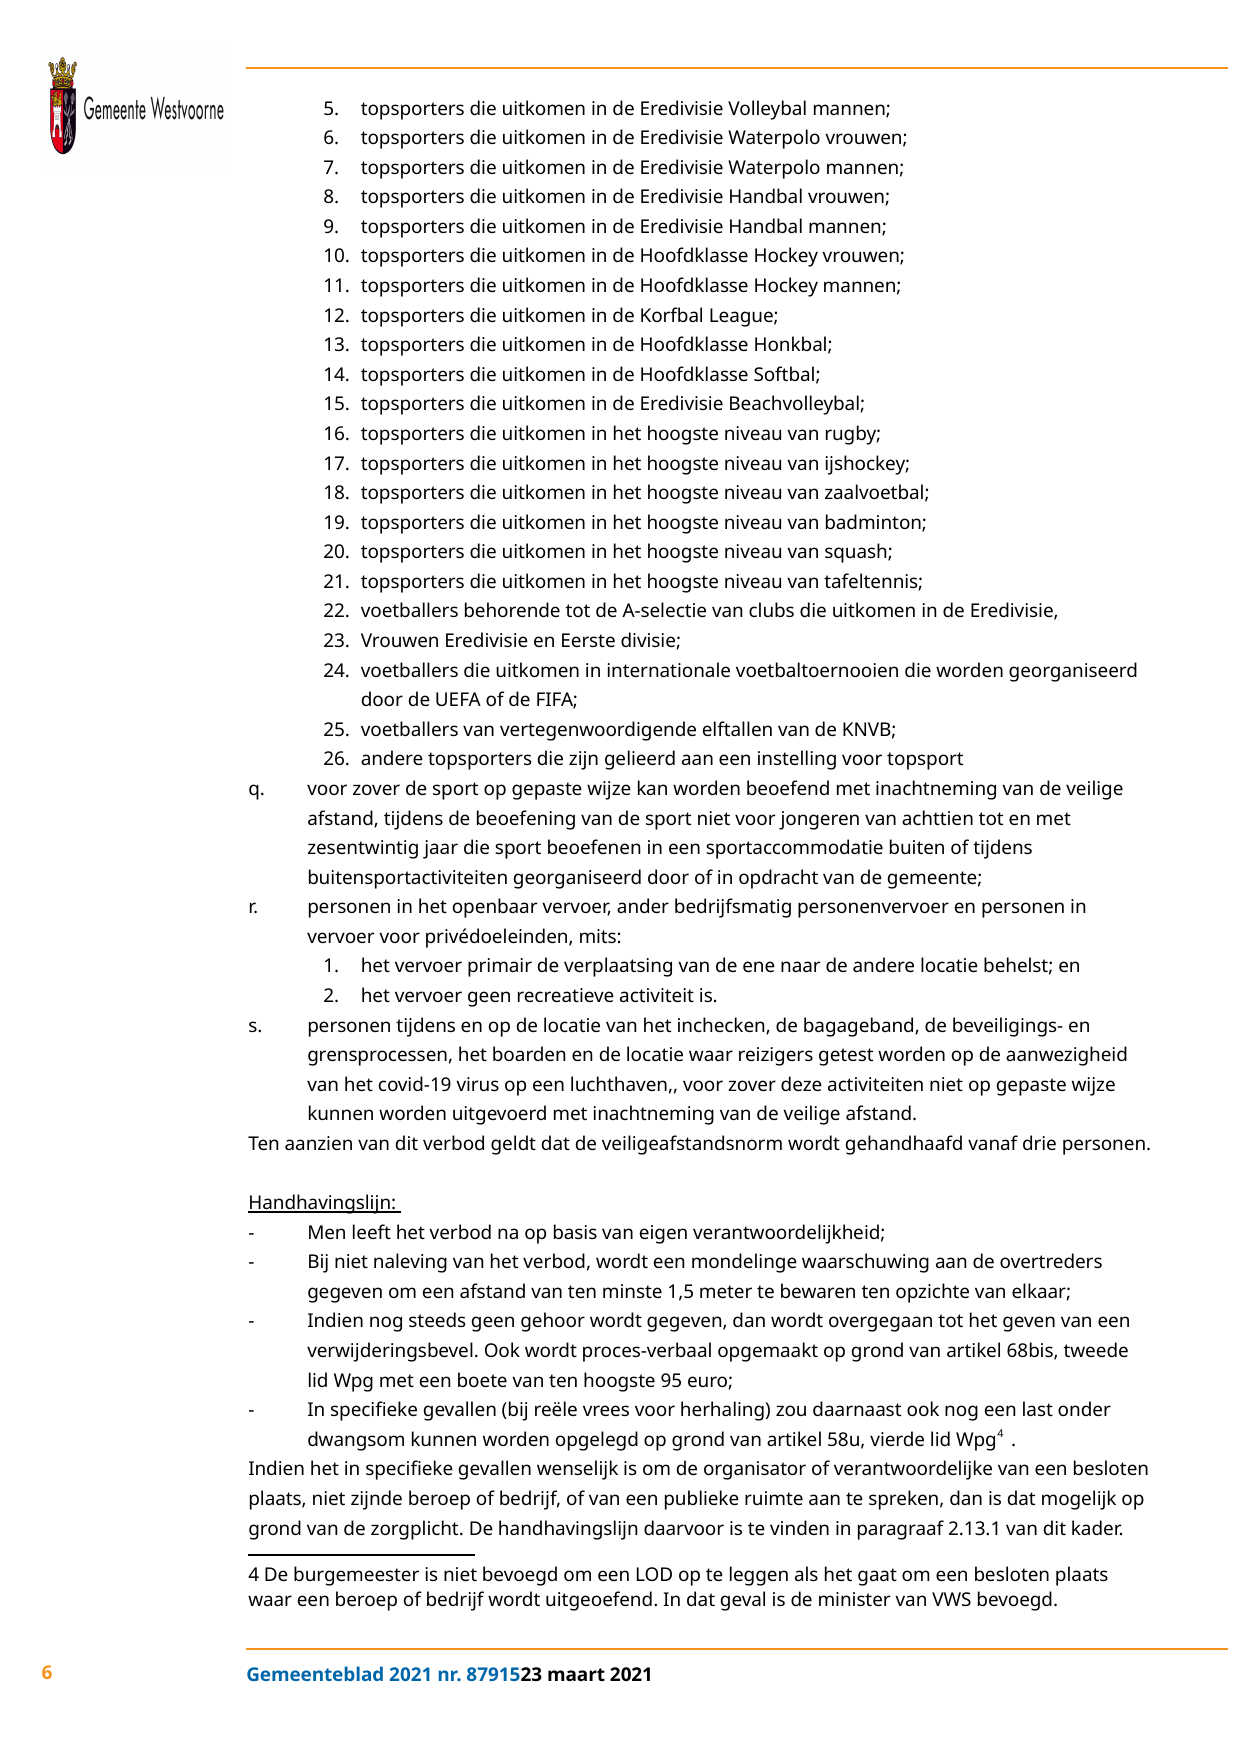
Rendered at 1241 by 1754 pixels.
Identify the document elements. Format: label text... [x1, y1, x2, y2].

text Indien het in specifieke gevallen wenselijk is om de organisator of verantwoordelijke van een besloten plaats, niet zijnde beroep of bedrijf, of van een publieke ruimte aan te spreken, dan is dat mogelijk op grond van de zorgplicht. De handhavingslijn daarvoor is te vinden in paragraaf 2.13.1 van dit kader. [248, 1456, 1152, 1541]
list topsporters die uitkomen in het hoogste niveau van rugby; [323, 420, 1152, 446]
list Vrouwen Eredivisie en Eerste divisie; [323, 627, 1152, 653]
list topsporters die uitkomen in de Korfbal League; [323, 302, 1152, 328]
list voetballers die uitkomen in internationale voetbaltoernooien die worden georganiseerd door de UEFA of de FIFA; [323, 657, 1152, 712]
list topsporters die uitkomen in de Eredivisie Waterpolo mannen; [323, 154, 1152, 180]
list topsporters die uitkomen in de Hoofdklasse Hockey vrouwen; [323, 243, 1152, 268]
list topsporters die uitkomen in het hoogste niveau van zaalvoetbal; [323, 479, 1152, 505]
list Men leeft het verbod na op basis van eigen verantwoordelijkheid; [248, 1219, 1152, 1245]
list De burgemeester is niet bevoegd om een LOD op te leggen als het gaat om een besloten plaats waar een beroep of bedrijf wordt uitgeoefend. In dat geval is de minister van VWS bevoegd. [248, 1561, 1152, 1612]
list In specifieke gevallen (bij reële vrees voor herhaling) zou daarnaast ook nog een last onder dwangsom kunnen worden opgelegd op grond van artikel 58u, vierde lid Wpg . [248, 1396, 1152, 1452]
list topsporters die uitkomen in de Eredivisie Handbal vrouwen; [323, 183, 1152, 209]
list topsporters die uitkomen in de Eredivisie Volleybal mannen; [323, 95, 1152, 121]
text Handhavingslijn: [248, 1189, 1152, 1215]
list personen in het openbaar vervoer, ander bedrijfsmatig personenvervoer en personen in vervoer voor privédoeleinden, mits: [248, 893, 1152, 949]
list voor zover de sport op gepaste wijze kan worden beoefend met inachtneming van de veilige afstand, tijdens de beoefening van de sport niet voor jongeren van achttien tot en met zesentwintig jaar die sport beoefenen in een sportaccommodatie buiten of tijdens buitensportactiviteiten georganiseerd door of in opdracht van de gemeente; [248, 775, 1152, 890]
list topsporters die uitkomen in de Hoofdklasse Softbal; [323, 361, 1152, 387]
list topsporters die uitkomen in het hoogste niveau van ijshockey; [323, 450, 1152, 476]
list voetballers behorende tot de A-selectie van clubs die uitkomen in de Eredivisie, [323, 598, 1152, 623]
list topsporters die uitkomen in de Hoofdklasse Hockey mannen; [323, 272, 1152, 298]
list topsporters die uitkomen in het hoogste niveau van badminton; [323, 509, 1152, 535]
list Bij niet naleving van het verbod, wordt een mondelinge waarschuwing aan de overtreders gegeven om een afstand van ten minste 1,5 meter te bewaren ten opzichte van elkaar; [248, 1248, 1152, 1304]
list het vervoer geen recreatieve activiteit is. [323, 982, 1152, 1008]
list voetballers van vertegenwoordigende elftallen van de KNVB; [323, 716, 1152, 742]
picture [41, 47, 231, 172]
list personen tijdens en op de locatie van het inchecken, de bagageband, de beveiligings- en grensprocessen, het boarden en de locatie waar reizigers getest worden op de aanwezigheid van het covid-19 virus op een luchthaven,, voor zover deze activiteiten niet op gepaste wijze kunnen worden uitgevoerd met inachtneming van de veilige afstand. [248, 1012, 1152, 1126]
list topsporters die uitkomen in het hoogste niveau van squash; [323, 538, 1152, 564]
list topsporters die uitkomen in de Eredivisie Waterpolo vrouwen; [323, 124, 1152, 150]
list topsporters die uitkomen in de Eredivisie Beachvolleybal; [323, 391, 1152, 416]
list het vervoer primair de verplaatsing van de ene naar de andere locatie behelst; en [323, 953, 1152, 978]
list Indien nog steeds geen gehoor wordt gegeven, dan wordt overgegaan tot het geven van een verwijderingsbevel. Ook wordt proces-verbaal opgemaakt op grond van artikel 68bis, tweede lid Wpg met een boete van ten hoogste 95 euro; [248, 1308, 1152, 1393]
list topsporters die uitkomen in de Hoofdklasse Honkbal; [323, 331, 1152, 357]
text Ten aanzien van dit verbod geldt dat de veiligeafstandsnorm wordt gehandhaafd vanaf drie personen. [248, 1130, 1152, 1156]
list andere topsporters die zijn gelieerd aan een instelling voor topsport [323, 746, 1152, 771]
list topsporters die uitkomen in het hoogste niveau van tafeltennis; [323, 568, 1152, 594]
list topsporters die uitkomen in de Eredivisie Handbal mannen; [323, 213, 1152, 239]
